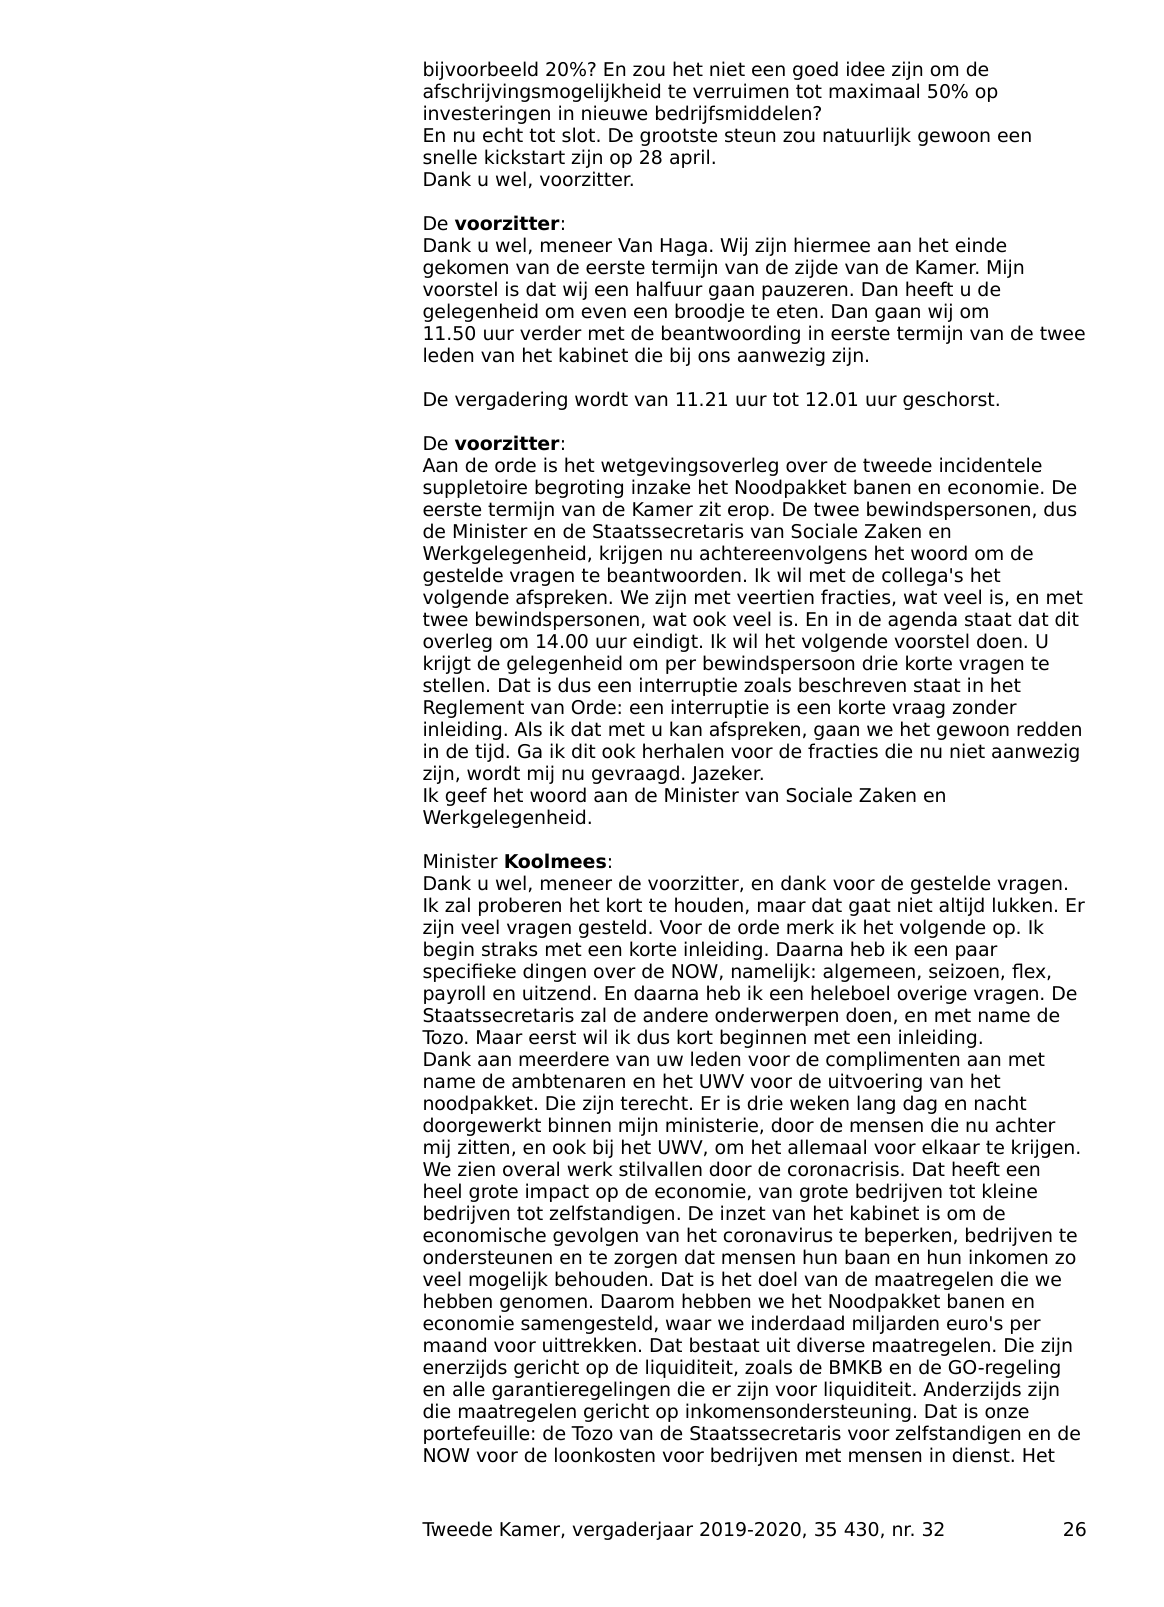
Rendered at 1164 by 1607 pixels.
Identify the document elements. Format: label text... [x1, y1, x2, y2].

text bijvoorbeeld 20%? En zou het niet een goed idee zijn om de afschrijvingsmogelijkheid te verruimen tot maximaal 50% op investeringen in nieuwe bedrijfsmiddelen? [422, 59, 1087, 125]
text Aan de orde is het wetgevingsoverleg over de tweede incidentele suppletoire begroting inzake het Noodpakket banen en economie. De eerste termijn van de Kamer zit erop. De twee bewindspersonen, dus de Minister en de Staatssecretaris van Sociale Zaken en Werkgelegenheid, krijgen nu achtereenvolgens het woord om de gestelde vragen te beantwoorden. Ik wil met de collega's het volgende afspreken. We zijn met veertien fracties, wat veel is, en met twee bewindspersonen, wat ook veel is. En in de agenda staat dat dit overleg om 14.00 uur eindigt. Ik wil het volgende voorstel doen. U krijgt de gelegenheid om per bewindspersoon drie korte vragen te stellen. Dat is dus een interruptie zoals beschreven staat in het Reglement van Orde: een interruptie is een korte vraag zonder inleiding. Als ik dat met u kan afspreken, gaan we het gewoon redden in de tijd. Ga ik dit ook herhalen voor de fracties die nu niet aanwezig zijn, wordt mij nu gevraagd. Jazeker. [422, 455, 1087, 785]
text Dank u wel, meneer de voorzitter, en dank voor de gestelde vragen. Ik zal proberen het kort te houden, maar dat gaat niet altijd lukken. Er zijn veel vragen gesteld. Voor de orde merk ik het volgende op. Ik begin straks met een korte inleiding. Daarna heb ik een paar specifieke dingen over de NOW, namelijk: algemeen, seizoen, flex, payroll en uitzend. En daarna heb ik een heleboel overige vragen. De Staatssecretaris zal de andere onderwerpen doen, en met name de Tozo. Maar eerst wil ik dus kort beginnen met een inleiding. [422, 873, 1087, 1049]
text De vergadering wordt van 11.21 uur tot 12.01 uur geschorst. [422, 389, 1087, 411]
text Dank u wel, meneer Van Haga. Wij zijn hiermee aan het einde gekomen van de eerste termijn van de zijde van de Kamer. Mijn voorstel is dat wij een halfuur gaan pauzeren. Dan heeft u de gelegenheid om even een broodje te eten. Dan gaan wij om 11.50 uur verder met de beantwoording in eerste termijn van de twee leden van het kabinet die bij ons aanwezig zijn. [422, 235, 1087, 367]
text De voorzitter: [422, 433, 1087, 455]
text En nu echt tot slot. De grootste steun zou natuurlijk gewoon een snelle kickstart zijn op 28 april. [422, 125, 1087, 169]
text Ik geef het woord aan de Minister van Sociale Zaken en Werkgelegenheid. [422, 785, 1087, 829]
text Minister Koolmees: [422, 851, 1087, 873]
text De voorzitter: [422, 213, 1087, 235]
text Dank aan meerdere van uw leden voor de complimenten aan met name de ambtenaren en het UWV voor de uitvoering van het noodpakket. Die zijn terecht. Er is drie weken lang dag en nacht doorgewerkt binnen mijn ministerie, door de mensen die nu achter mij zitten, en ook bij het UWV, om het allemaal voor elkaar te krijgen. [422, 1049, 1087, 1159]
text We zien overal werk stilvallen door de coronacrisis. Dat heeft een heel grote impact op de economie, van grote bedrijven tot kleine bedrijven tot zelfstandigen. De inzet van het kabinet is om de economische gevolgen van het coronavirus te beperken, bedrijven te ondersteunen en te zorgen dat mensen hun baan en hun inkomen zo veel mogelijk behouden. Dat is het doel van de maatregelen die we hebben genomen. Daarom hebben we het Noodpakket banen en economie samengesteld, waar we inderdaad miljarden euro's per maand voor uittrekken. Dat bestaat uit diverse maatregelen. Die zijn enerzijds gericht op de liquiditeit, zoals de BMKB en de GO-regeling en alle garantieregelingen die er zijn voor liquiditeit. Anderzijds zijn die maatregelen gericht op inkomensondersteuning. Dat is onze portefeuille: de Tozo van de Staatssecretaris voor zelfstandigen en de NOW voor de loonkosten voor bedrijven met mensen in dienst. Het [422, 1159, 1087, 1467]
text Dank u wel, voorzitter. [422, 169, 1087, 191]
